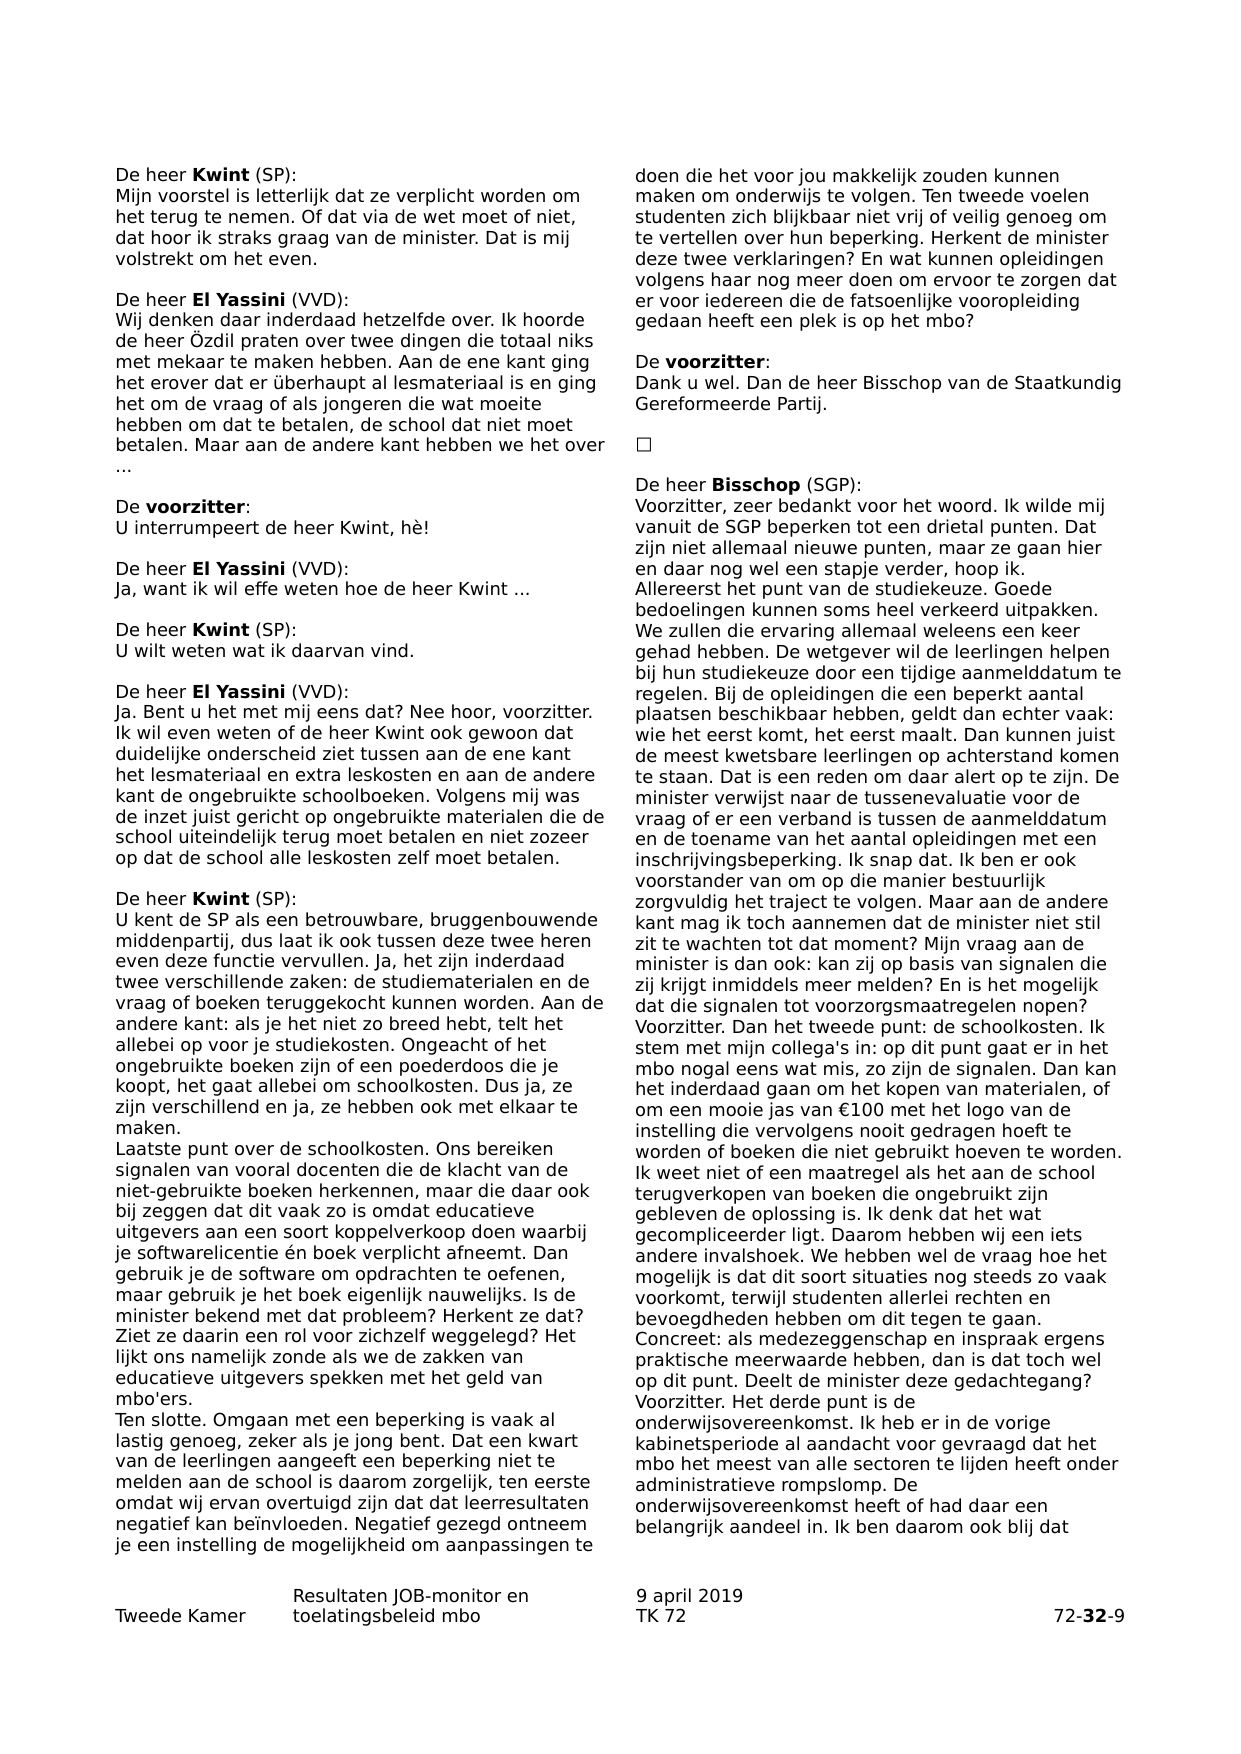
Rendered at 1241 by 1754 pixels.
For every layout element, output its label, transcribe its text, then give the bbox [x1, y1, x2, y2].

text Wij denken daar inderdaad hetzelfde over. Ik hoorde de heer Özdil praten over twee dingen die totaal niks met mekaar te maken hebben. Aan de ene kant ging het erover dat er überhaupt al lesmateriaal is en ging het om de vraag of als jongeren die wat moeite hebben om dat te betalen, de school dat niet moet betalen. Maar aan de andere kant hebben we het over ... [115, 310, 605, 477]
text Voorzitter, zeer bedankt voor het woord. Ik wilde mij vanuit de SGP beperken tot een drietal punten. Dat zijn niet allemaal nieuwe punten, maar ze gaan hier en daar nog wel een stapje verder, hoop ik. [635, 496, 1125, 579]
text De heer El Yassini (VVD): [115, 681, 605, 702]
text Allereerst het punt van de studiekeuze. Goede bedoelingen kunnen soms heel verkeerd uitpakken. We zullen die ervaring allemaal weleens een keer gehad hebben. De wetgever wil de leerlingen helpen bij hun studiekeuze door een tijdige aanmelddatum te regelen. Bij de opleidingen die een beperkt aantal plaatsen beschikbaar hebben, geldt dan echter vaak: wie het eerst komt, het eerst maalt. Dan kunnen juist de meest kwetsbare leerlingen op achterstand komen te staan. Dat is een reden om daar alert op te zijn. De minister verwijst naar de tussenevaluatie voor de vraag of er een verband is tussen de aanmelddatum en de toename van het aantal opleidingen met een inschrijvingsbeperking. Ik snap dat. Ik ben er ook voorstander van om op die manier bestuurlijk zorgvuldig het traject te volgen. Maar aan de andere kant mag ik toch aannemen dat de minister niet stil zit te wachten tot dat moment? Mijn vraag aan de minister is dan ook: kan zij op basis van signalen die zij krijgt inmiddels meer melden? En is het mogelijk dat die signalen tot voorzorgsmaatregelen nopen? [635, 579, 1125, 1017]
text De voorzitter: [635, 352, 1125, 373]
text Laatste punt over de schoolkosten. Ons bereiken signalen van vooral docenten die de klacht van de niet-gebruikte boeken herkennen, maar die daar ook bij zeggen dat dit vaak zo is omdat educatieve uitgevers aan een soort koppelverkoop doen waarbij je softwarelicentie én boek verplicht afneemt. Dan gebruik je de software om opdrachten te oefenen, maar gebruik je het boek eigenlijk nauwelijks. Is de minister bekend met dat probleem? Herkent ze dat? Ziet ze daarin een rol voor zichzelf weggelegd? Het lijkt ons namelijk zonde als we de zakken van educatieve uitgevers spekken met het geld van mbo'ers. [115, 1139, 605, 1409]
text De heer Kwint (SP): [115, 620, 605, 641]
text doen die het voor jou makkelijk zouden kunnen maken om onderwijs te volgen. Ten tweede voelen studenten zich blijkbaar niet vrij of veilig genoeg om te vertellen over hun beperking. Herkent de minister deze twee verklaringen? En wat kunnen opleidingen volgens haar nog meer doen om ervoor te zorgen dat er voor iedereen die de fatsoenlijke vooropleiding gedaan heeft een plek is op het mbo? [635, 165, 1125, 332]
text De heer Bisschop (SGP): [635, 475, 1125, 496]
text De heer El Yassini (VVD): [115, 289, 605, 310]
text De voorzitter: [115, 497, 605, 517]
text U kent de SP als een betrouwbare, bruggenbouwende middenpartij, dus laat ik ook tussen deze twee heren even deze functie vervullen. Ja, het zijn inderdaad twee verschillende zaken: de studiematerialen en de vraag of boeken teruggekocht kunnen worden. Aan de andere kant: als je het niet zo breed hebt, telt het allebei op voor je studiekosten. Ongeacht of het ongebruikte boeken zijn of een poederdoos die je koopt, het gaat allebei om schoolkosten. Dus ja, ze zijn verschillend en ja, ze hebben ook met elkaar te maken. [115, 909, 605, 1139]
text Dank u wel. Dan de heer Bisschop van de Staatkundig Gereformeerde Partij. [635, 373, 1125, 414]
text Voorzitter. Dan het tweede punt: de schoolkosten. Ik stem met mijn collega's in: op dit punt gaat er in het mbo nogal eens wat mis, zo zijn de signalen. Dan kan het inderdaad gaan om het kopen van materialen, of om een mooie jas van €100 met het logo van de instelling die vervolgens nooit gedragen hoeft te worden of boeken die niet gebruikt hoeven te worden. Ik weet niet of een maatregel als het aan de school terugverkopen van boeken die ongebruikt zijn gebleven de oplossing is. Ik denk dat het wat gecompliceerder ligt. Daarom hebben wij een iets andere invalshoek. We hebben wel de vraag hoe het mogelijk is dat dit soort situaties nog steeds zo vaak voorkomt, terwijl studenten allerlei rechten en bevoegdheden hebben om dit tegen te gaan. Concreet: als medezeggenschap en inspraak ergens praktische meerwaarde hebben, dan is dat toch wel op dit punt. Deelt de minister deze gedachtegang? [635, 1017, 1125, 1392]
text De heer El Yassini (VVD): [115, 558, 605, 579]
text Voorzitter. Het derde punt is de onderwijsovereenkomst. Ik heb er in de vorige kabinetsperiode al aandacht voor gevraagd dat het mbo het meest van alle sectoren te lijden heeft onder administratieve rompslomp. De onderwijsovereenkomst heeft of had daar een belangrijk aandeel in. Ik ben daarom ook blij dat [635, 1392, 1125, 1537]
text Ten slotte. Omgaan met een beperking is vaak al lastig genoeg, zeker als je jong bent. Dat een kwart van de leerlingen aangeeft een beperking niet te melden aan de school is daarom zorgelijk, ten eerste omdat wij ervan overtuigd zijn dat dat leerresultaten negatief kan beïnvloeden. Negatief gezegd ontneem je een instelling de mogelijkheid om aanpassingen te [115, 1409, 605, 1555]
text Ja. Bent u het met mij eens dat? Nee hoor, voorzitter. Ik wil even weten of de heer Kwint ook gewoon dat duidelijke onderscheid ziet tussen aan de ene kant het lesmateriaal en extra leskosten en aan de andere kant de ongebruikte schoolboeken. Volgens mij was de inzet juist gericht op ongebruikte materialen die de school uiteindelijk terug moet betalen en niet zozeer op dat de school alle leskosten zelf moet betalen. [115, 702, 605, 869]
text U wilt weten wat ik daarvan vind. [115, 641, 605, 661]
text De heer Kwint (SP): [115, 165, 605, 186]
text ⬜ [635, 434, 1125, 455]
text Ja, want ik wil effe weten hoe de heer Kwint ... [115, 579, 605, 600]
text U interrumpeert de heer Kwint, hè! [115, 517, 605, 538]
text De heer Kwint (SP): [115, 889, 605, 909]
text Mijn voorstel is letterlijk dat ze verplicht worden om het terug te nemen. Of dat via de wet moet of niet, dat hoor ik straks graag van de minister. Dat is mij volstrekt om het even. [115, 186, 605, 269]
